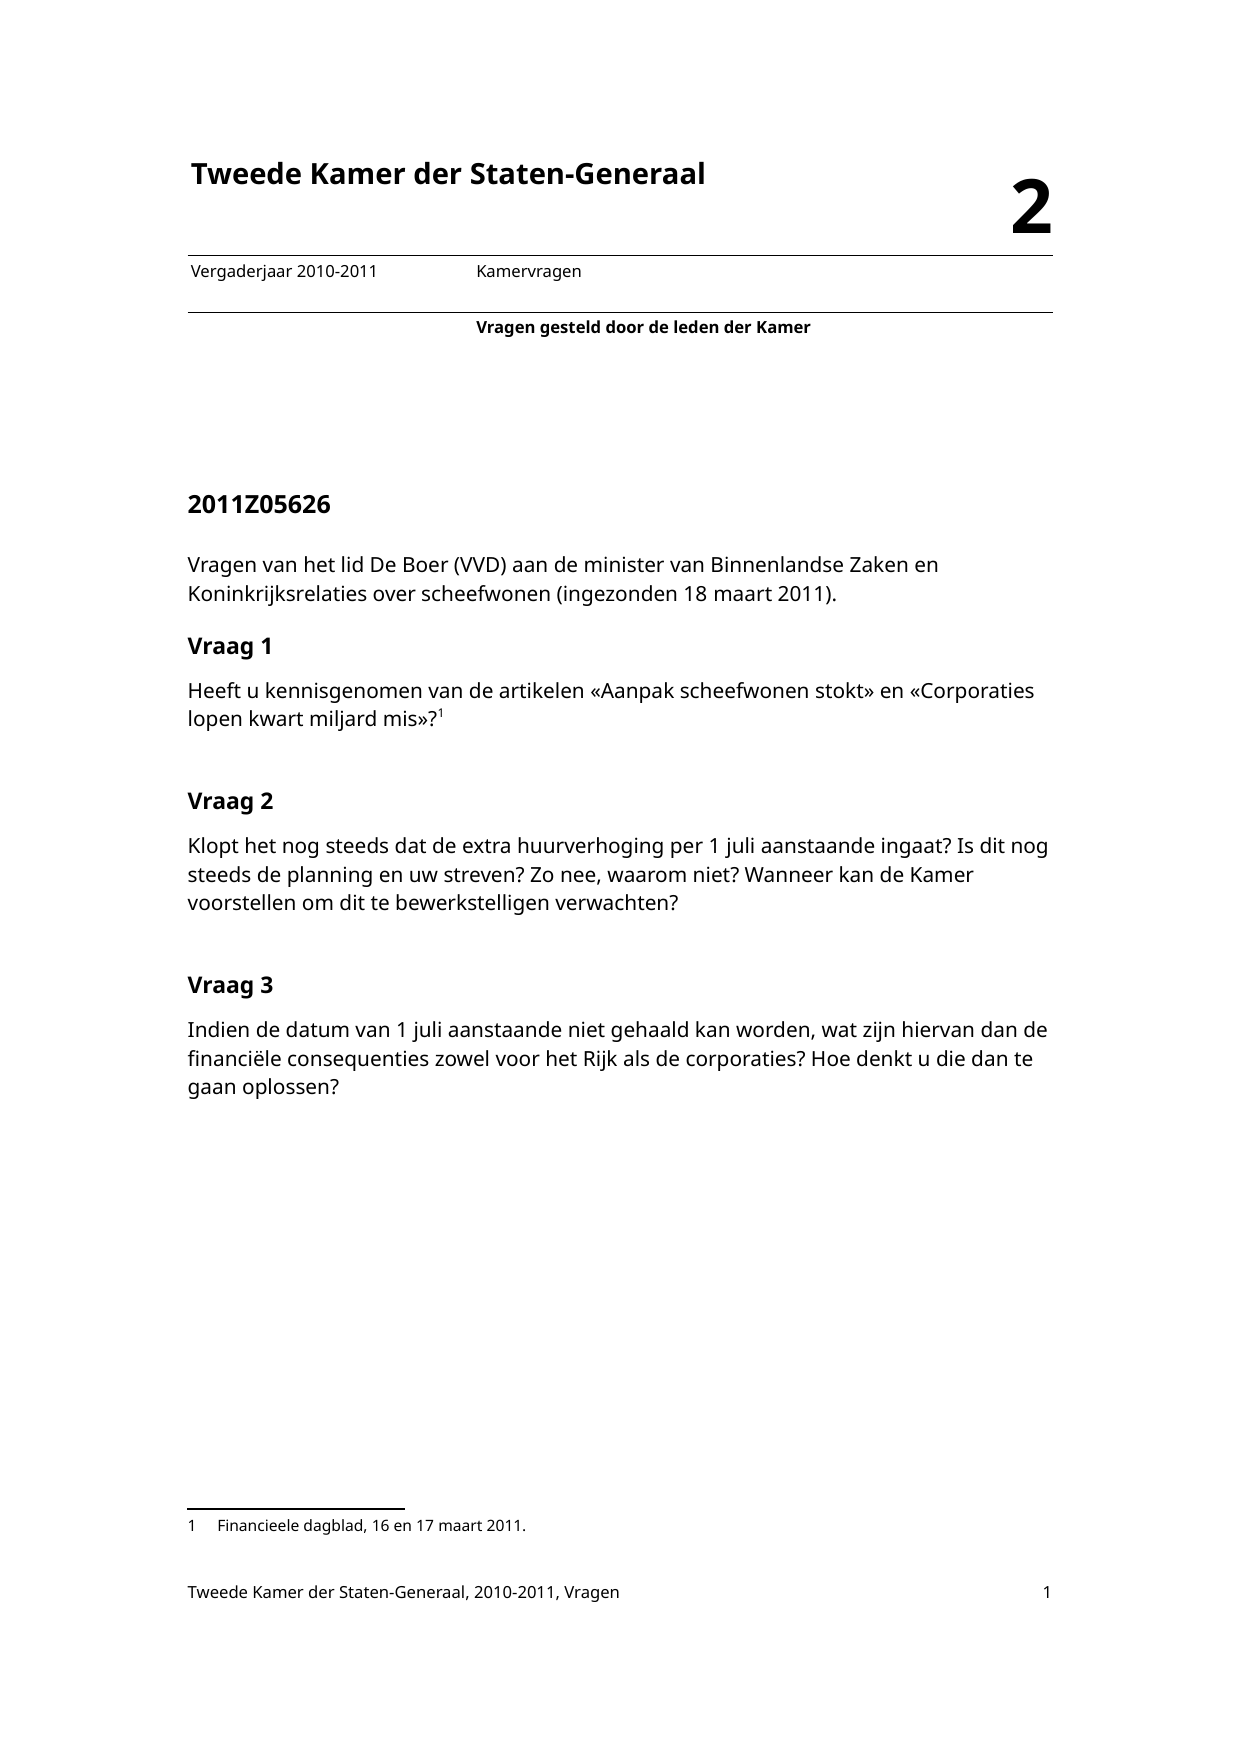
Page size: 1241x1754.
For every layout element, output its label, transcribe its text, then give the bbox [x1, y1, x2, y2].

table_header Tweede Kamer der Staten-Generaal [188, 150, 879, 255]
text Vragen van het lid De Boer (VVD) aan de minister van Binnenlandse Zaken en Koninkrijksrelaties over scheefwonen (ingezonden 18 maart 2011). [187, 550, 1053, 607]
table_cell Kamervragen [473, 256, 1053, 312]
table_cell Vergaderjaar 2010-2011 [188, 256, 473, 312]
text Indien de datum van 1 juli aanstaande niet gehaald kan worden, wat zijn hiervan dan de financiële consequenties zowel voor het Rijk als de corporaties? Hoe denkt u die dan te gaan oplossen? [187, 1016, 1053, 1101]
text Klopt het nog steeds dat de extra huurverhoging per 1 juli aanstaande ingaat? Is dit nog steeds de planning en uw streven? Zo nee, waarom niet? Wanneer kan de Kamer voorstellen om dit te bewerkstelligen verwachten? [187, 832, 1053, 917]
subtitle Vraag 2 [187, 785, 1053, 817]
table_cell [188, 313, 473, 339]
subtitle Vraag 3 [187, 969, 1053, 1001]
text Heeft u kennisgenomen van de artikelen «Aanpak scheefwonen stokt» en «Corporaties lopen kwart miljard mis»? [187, 676, 1053, 733]
text 2011Z05626 [187, 487, 1053, 521]
subtitle Vraag 1 [187, 630, 1053, 661]
table_header 2 [880, 150, 1053, 255]
table_cell Vragen gesteld door de leden der Kamer [473, 313, 1053, 339]
text Financieele dagblad, 16 en 17 maart 2011. [187, 1508, 1053, 1536]
